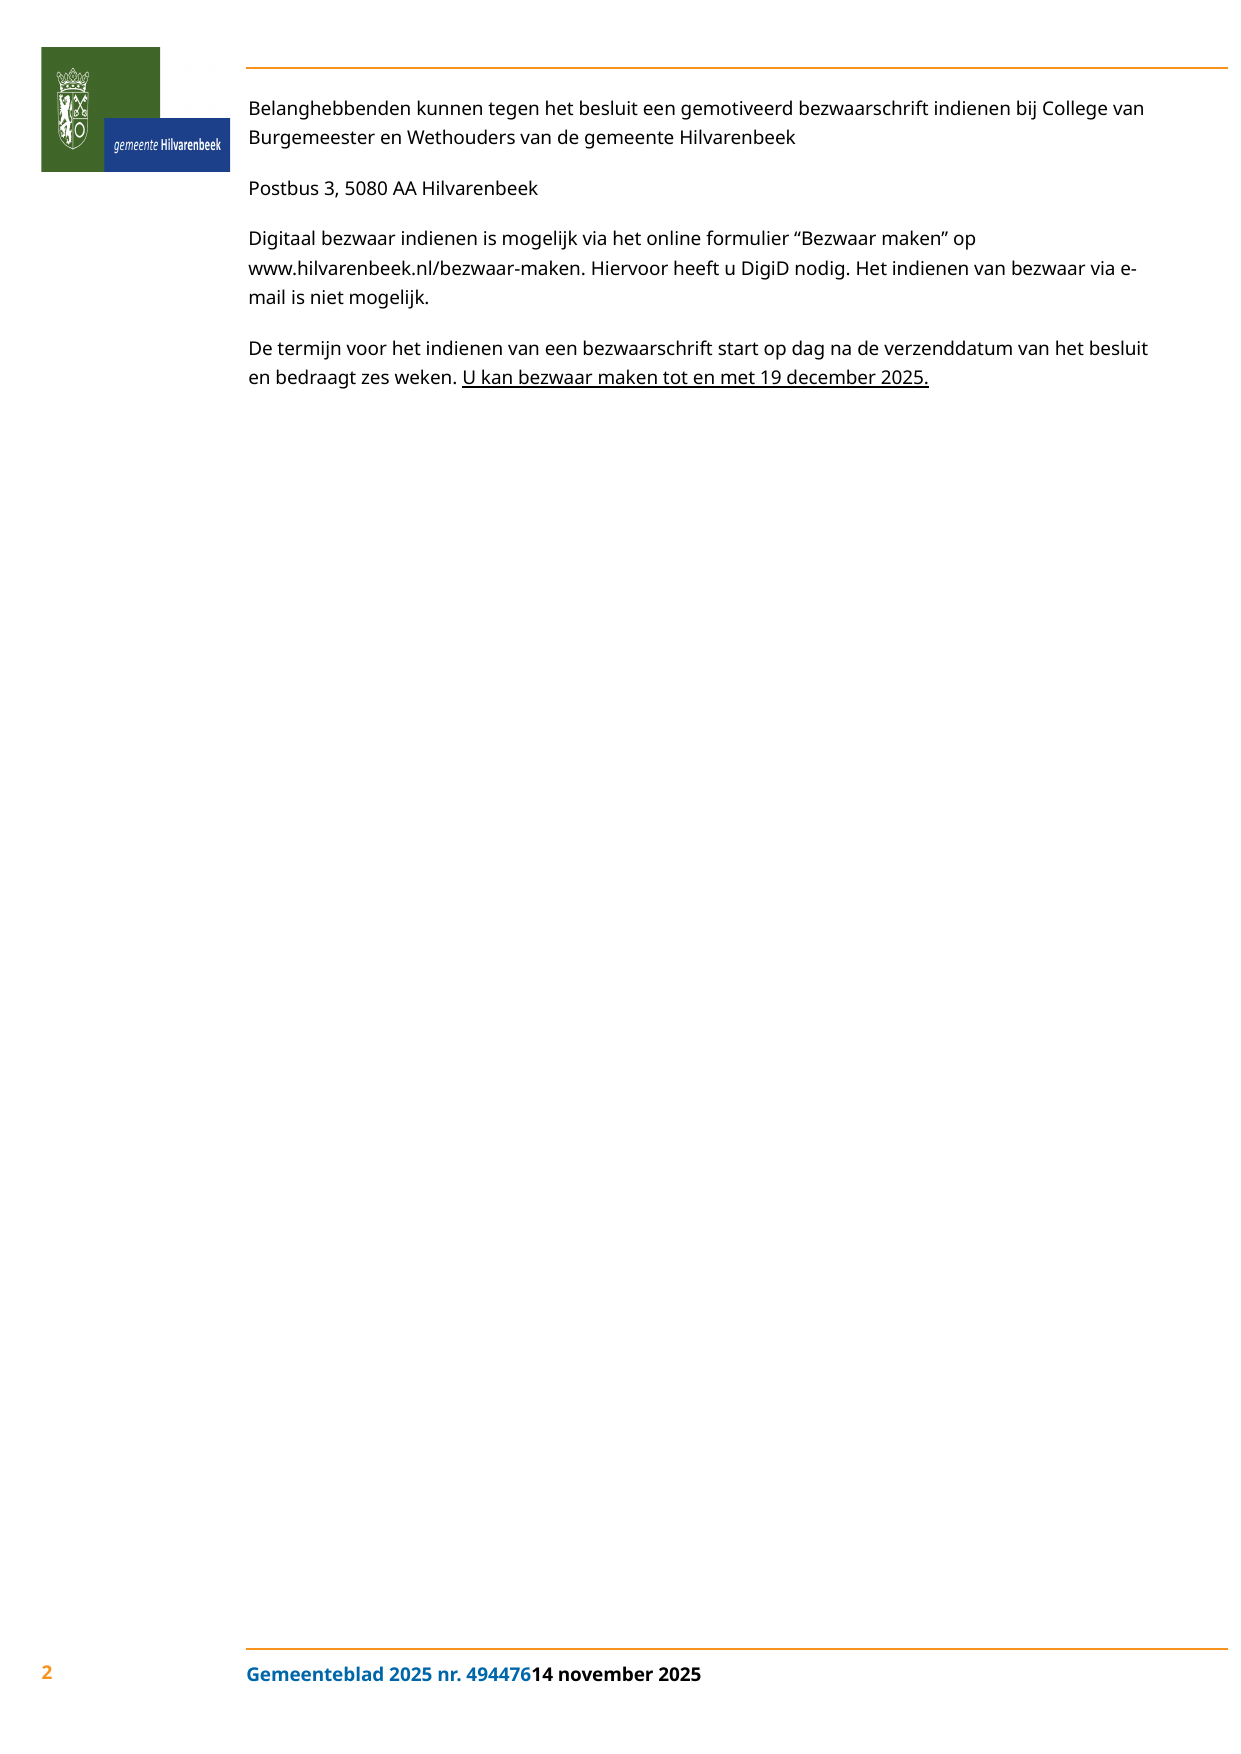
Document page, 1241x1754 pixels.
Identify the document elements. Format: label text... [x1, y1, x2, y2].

text De termijn voor het indienen van een bezwaarschrift start op dag na de verzenddatum van het besluit en bedraagt zes weken. U kan bezwaar maken tot en met 19 december 2025. [248, 335, 1152, 390]
text Belanghebbenden kunnen tegen het besluit een gemotiveerd bezwaarschrift indienen bij College van Burgemeester en Wethouders van de gemeente Hilvarenbeek [248, 95, 1152, 150]
picture [41, 47, 231, 172]
text Postbus 3, 5080 AA Hilvarenbeek [248, 175, 1152, 201]
text Digitaal bezwaar indienen is mogelijk via het online formulier “Bezwaar maken” op www.hilvarenbeek.nl/bezwaar-maken. Hiervoor heeft u DigiD nodig. Het indienen van bezwaar via e-mail is niet mogelijk. [248, 225, 1152, 310]
